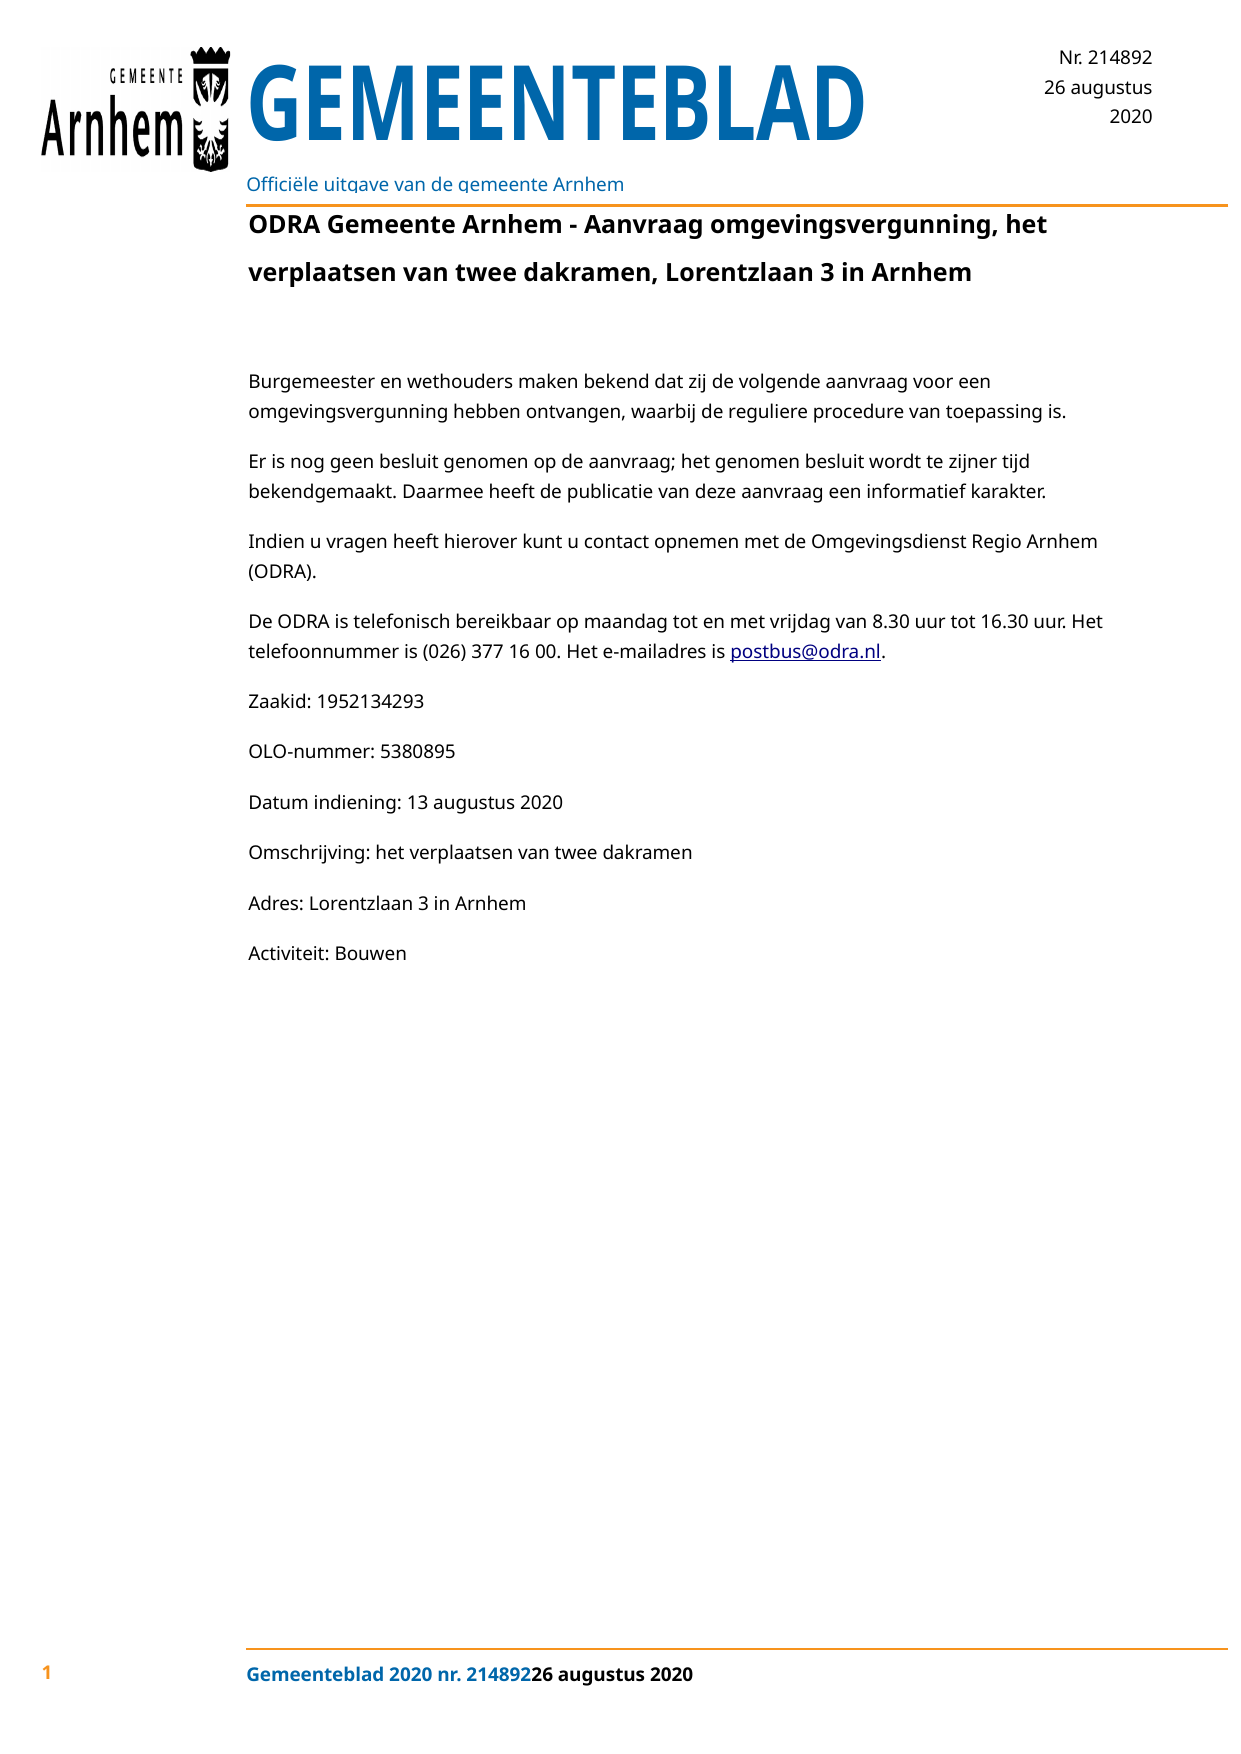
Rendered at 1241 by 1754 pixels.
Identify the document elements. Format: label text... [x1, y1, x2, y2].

text Activiteit: Bouwen [248, 940, 1152, 966]
text Adres: Lorentzlaan 3 in Arnhem [248, 890, 1152, 916]
text Er is nog geen besluit genomen op de aanvraag; het genomen besluit wordt te zijner tijd bekendgemaakt. Daarmee heeft de publicatie van deze aanvraag een informatief karakter. [248, 448, 1152, 504]
text OLO-nummer: 5380895 [248, 739, 1152, 764]
text Omschrijving: het verplaatsen van twee dakramen [248, 839, 1152, 865]
text De ODRA is telefonisch bereikbaar op maandag tot en met vrijdag van 8.30 uur tot 16.30 uur. Het telefoonnummer is (026) 377 16 00. Het e-mailadres is postbus@odra.nl. [248, 608, 1152, 664]
picture [41, 47, 231, 172]
text ODRA Gemeente Arnhem - Aanvraag omgevingsvergunning, het verplaatsen van twee dakramen, Lorentzlaan 3 in Arnhem [248, 207, 1152, 288]
text Zaakid: 1952134293 [248, 688, 1152, 714]
text Datum indiening: 13 augustus 2020 [248, 789, 1152, 815]
text Burgemeester en wethouders maken bekend dat zij de volgende aanvraag voor een omgevingsvergunning hebben ontvangen, waarbij de reguliere procedure van toepassing is. [248, 368, 1152, 424]
text Indien u vragen heeft hierover kunt u contact opnemen met de Omgevingsdienst Regio Arnhem (ODRA). [248, 528, 1152, 584]
